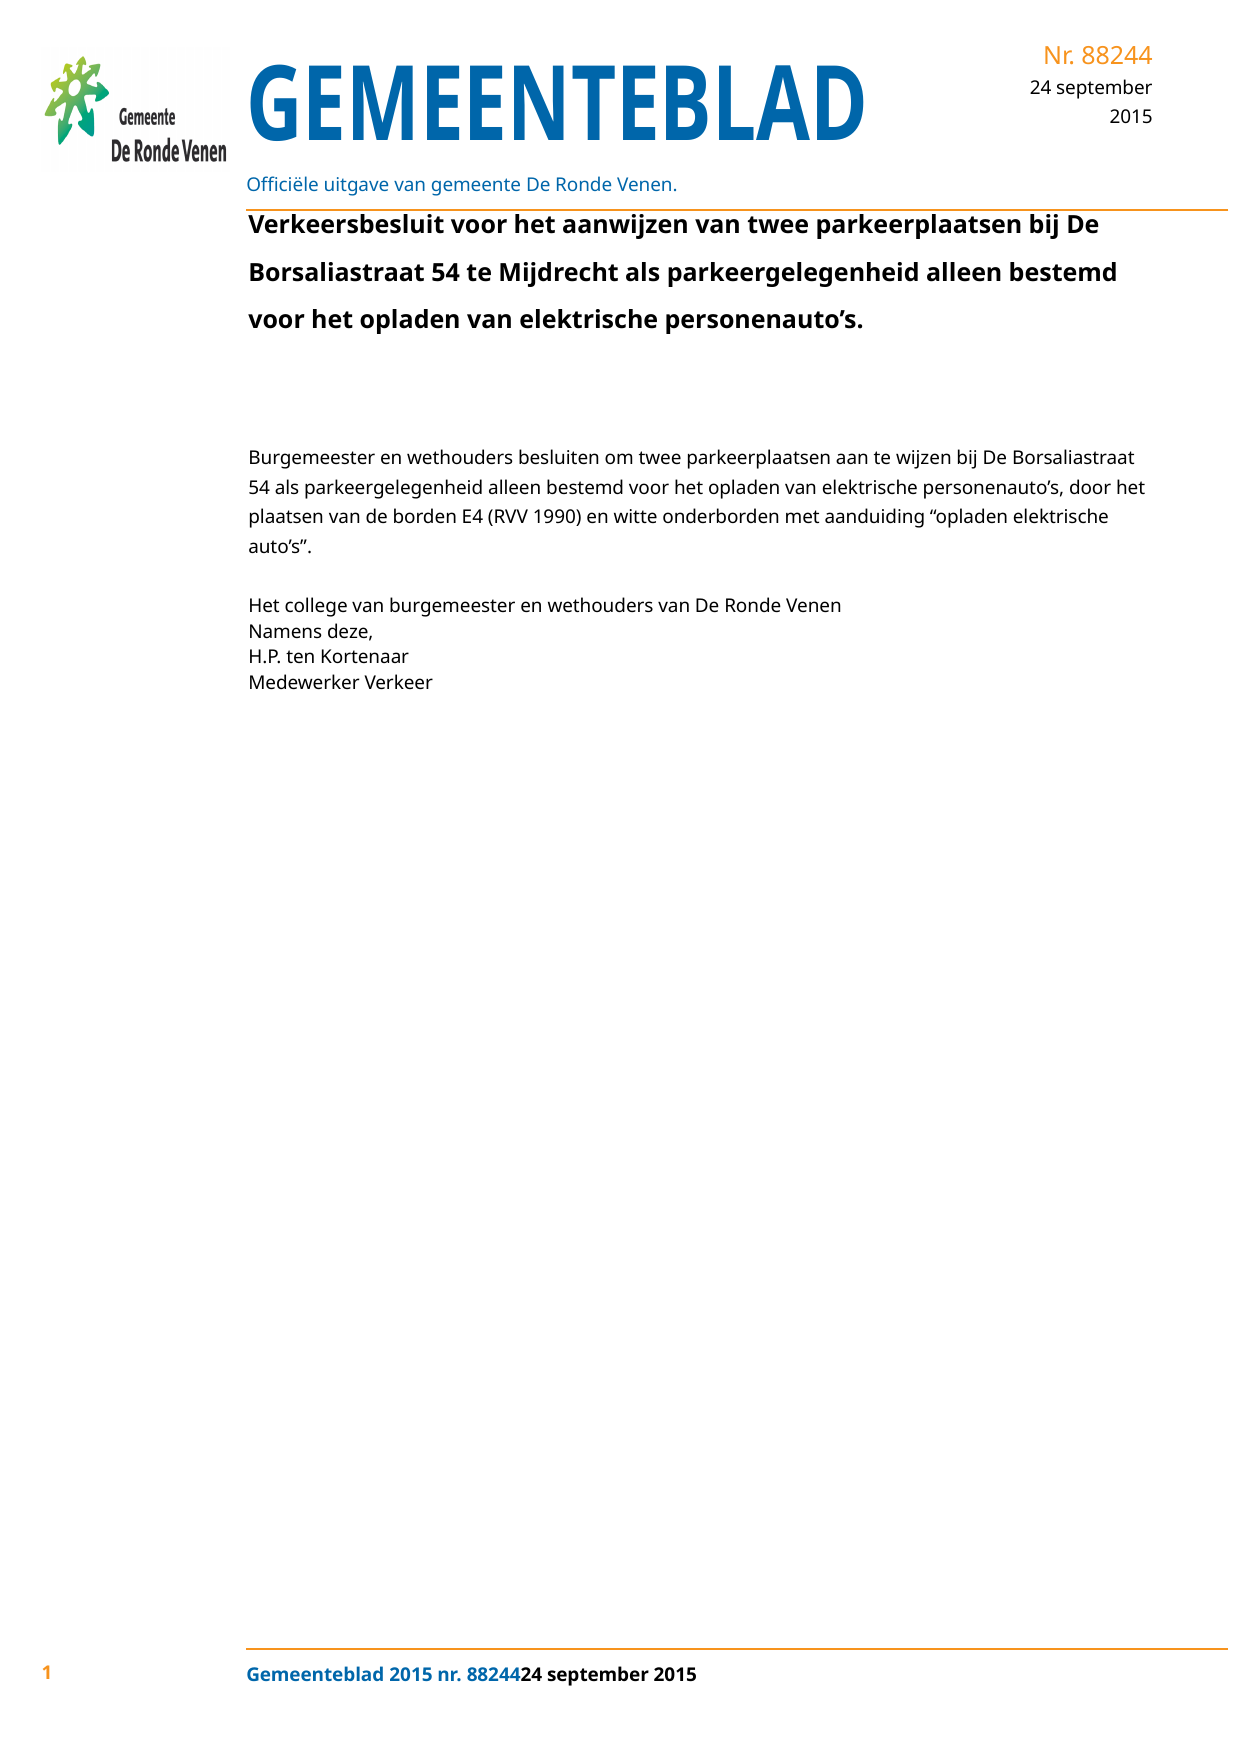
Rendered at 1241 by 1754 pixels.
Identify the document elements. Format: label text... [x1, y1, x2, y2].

picture [41, 47, 231, 172]
text Namens deze, [248, 618, 1152, 644]
text Verkeersbesluit voor het aanwijzen van twee parkeerplaatsen bij De Borsaliastraat 54 te Mijdrecht als parkeergelegenheid alleen bestemd voor het opladen van elektrische personenauto’s. [248, 211, 1152, 336]
text Het college van burgemeester en wethouders van De Ronde Venen [248, 592, 1152, 618]
text H.P. ten Kortenaar [248, 644, 1152, 669]
text Burgemeester en wethouders besluiten om twee parkeerplaatsen aan te wijzen bij De Borsaliastraat 54 als parkeergelegenheid alleen bestemd voor het opladen van elektrische personenauto’s, door het plaatsen van de borden E4 (RVV 1990) en witte onderborden met aanduiding “opladen elektrische auto’s”. [248, 444, 1152, 559]
text Medewerker Verkeer [248, 669, 1152, 695]
